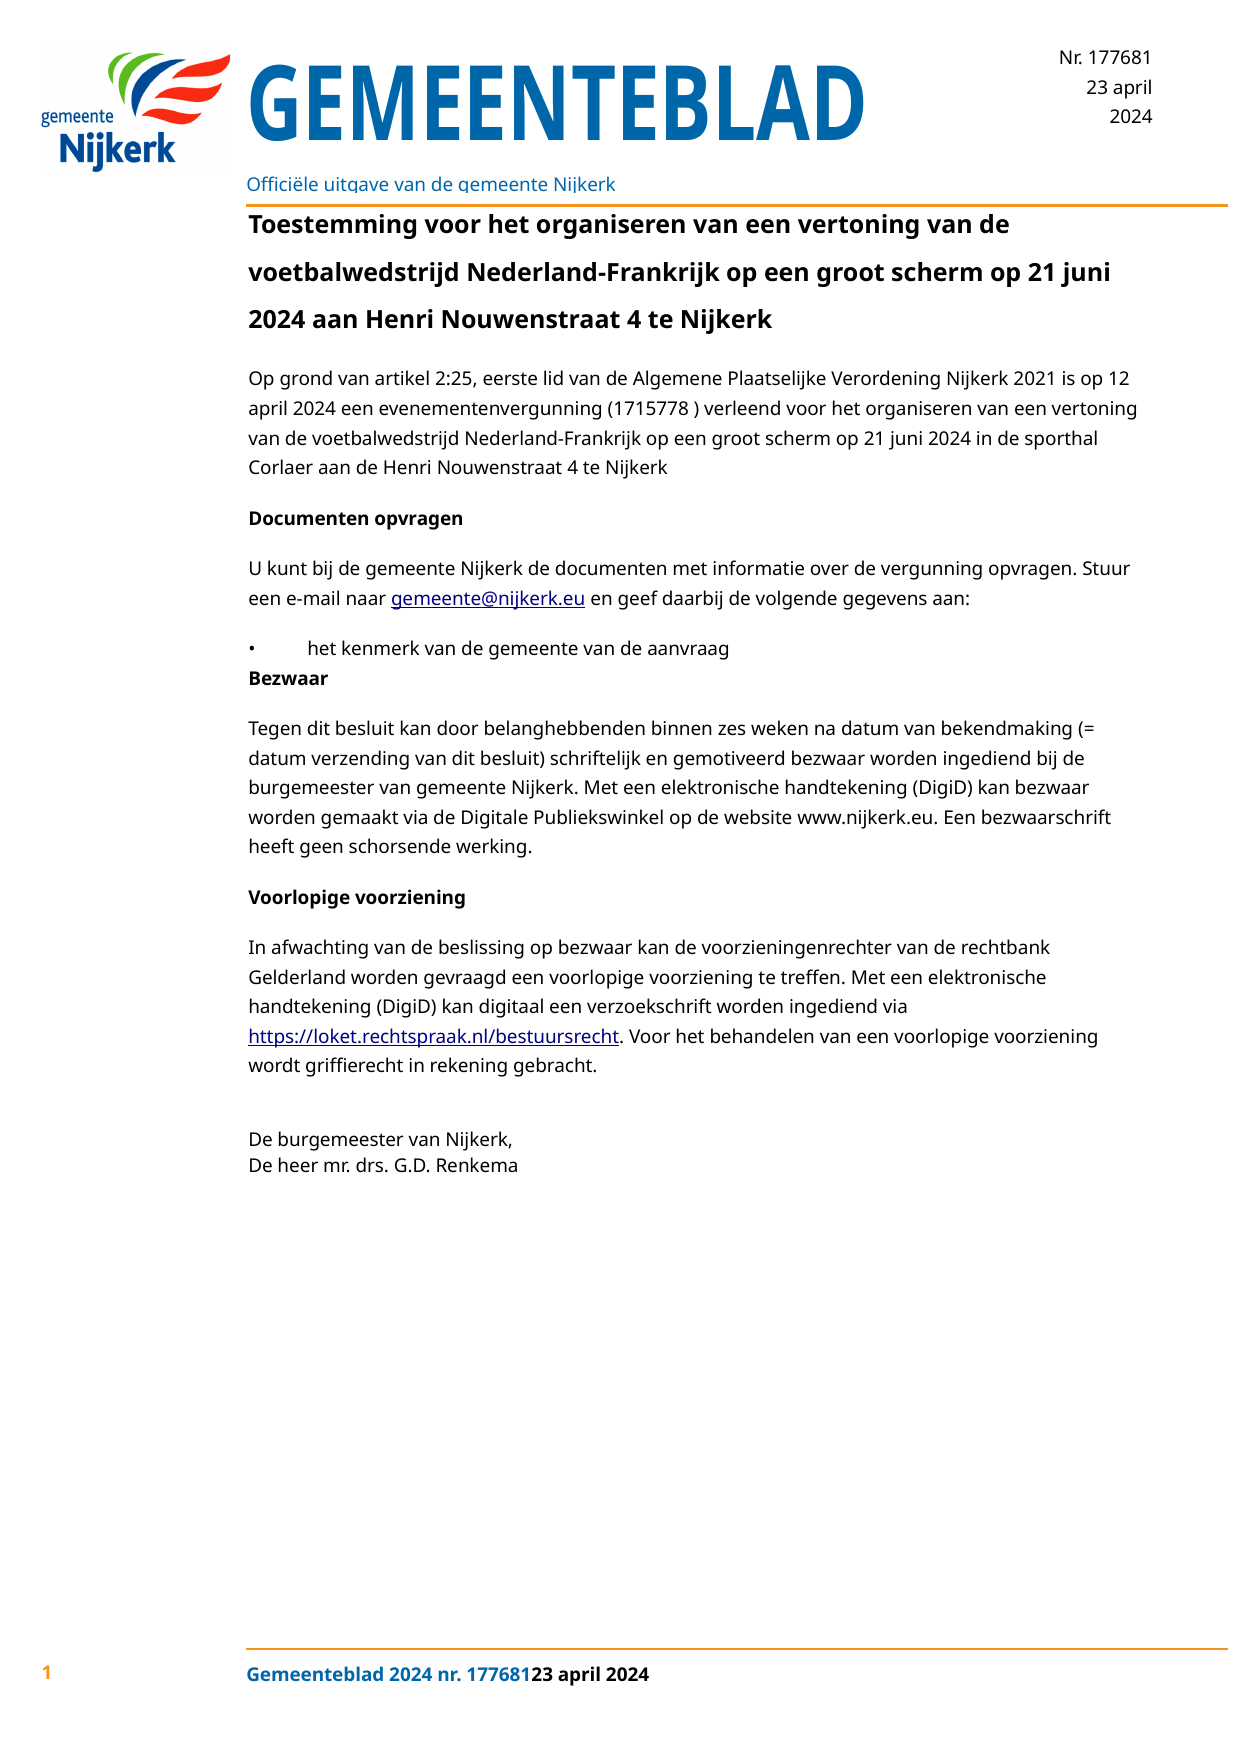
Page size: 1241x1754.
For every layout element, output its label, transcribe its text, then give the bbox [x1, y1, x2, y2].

text Toestemming voor het organiseren van een vertoning van de voetbalwedstrijd Nederland-Frankrijk op een groot scherm op 21 juni 2024 aan Henri Nouwenstraat 4 te Nijkerk [248, 207, 1152, 336]
text Tegen dit besluit kan door belanghebbenden binnen zes weken na datum van bekendmaking (= datum verzending van dit besluit) schriftelijk en gemotiveerd bezwaar worden ingediend bij de burgemeester van gemeente Nijkerk. Met een elektronische handtekening (DigiD) kan bezwaar worden gemaakt via de Digitale Publiekswinkel op de website www.nijkerk.eu. Een bezwaarschrift heeft geen schorsende werking. [248, 715, 1152, 859]
text U kunt bij de gemeente Nijkerk de documenten met informatie over de vergunning opvragen. Stuur een e-mail naar gemeente@nijkerk.eu en geef daarbij de volgende gegevens aan: [248, 555, 1152, 610]
list het kenmerk van de gemeente van de aanvraag [248, 635, 1152, 661]
text In afwachting van de beslissing op bezwaar kan de voorzieningenrechter van de rechtbank Gelderland worden gevraagd een voorlopige voorziening te treffen. Met een elektronische handtekening (DigiD) kan digitaal een verzoekschrift worden ingediend via https://loket.rechtspraak.nl/bestuursrecht. Voor het behandelen van een voorlopige voorziening wordt griffierecht in rekening gebracht. [248, 934, 1152, 1078]
text De burgemeester van Nijkerk, [248, 1126, 1152, 1152]
text Op grond van artikel 2:25, eerste lid van de Algemene Plaatselijke Verordening Nijkerk 2021 is op 12 april 2024 een evenementenvergunning (1715778 ) verleend voor het organiseren van een vertoning van de voetbalwedstrijd Nederland-Frankrijk op een groot scherm op 21 juni 2024 in de sporthal Corlaer aan de Henri Nouwenstraat 4 te Nijkerk [248, 366, 1152, 480]
text Bezwaar [248, 665, 1152, 690]
text Voorlopige voorziening [248, 884, 1152, 909]
text De heer mr. drs. G.D. Renkema [248, 1152, 1152, 1178]
text Documenten opvragen [248, 505, 1152, 530]
picture [41, 47, 231, 172]
